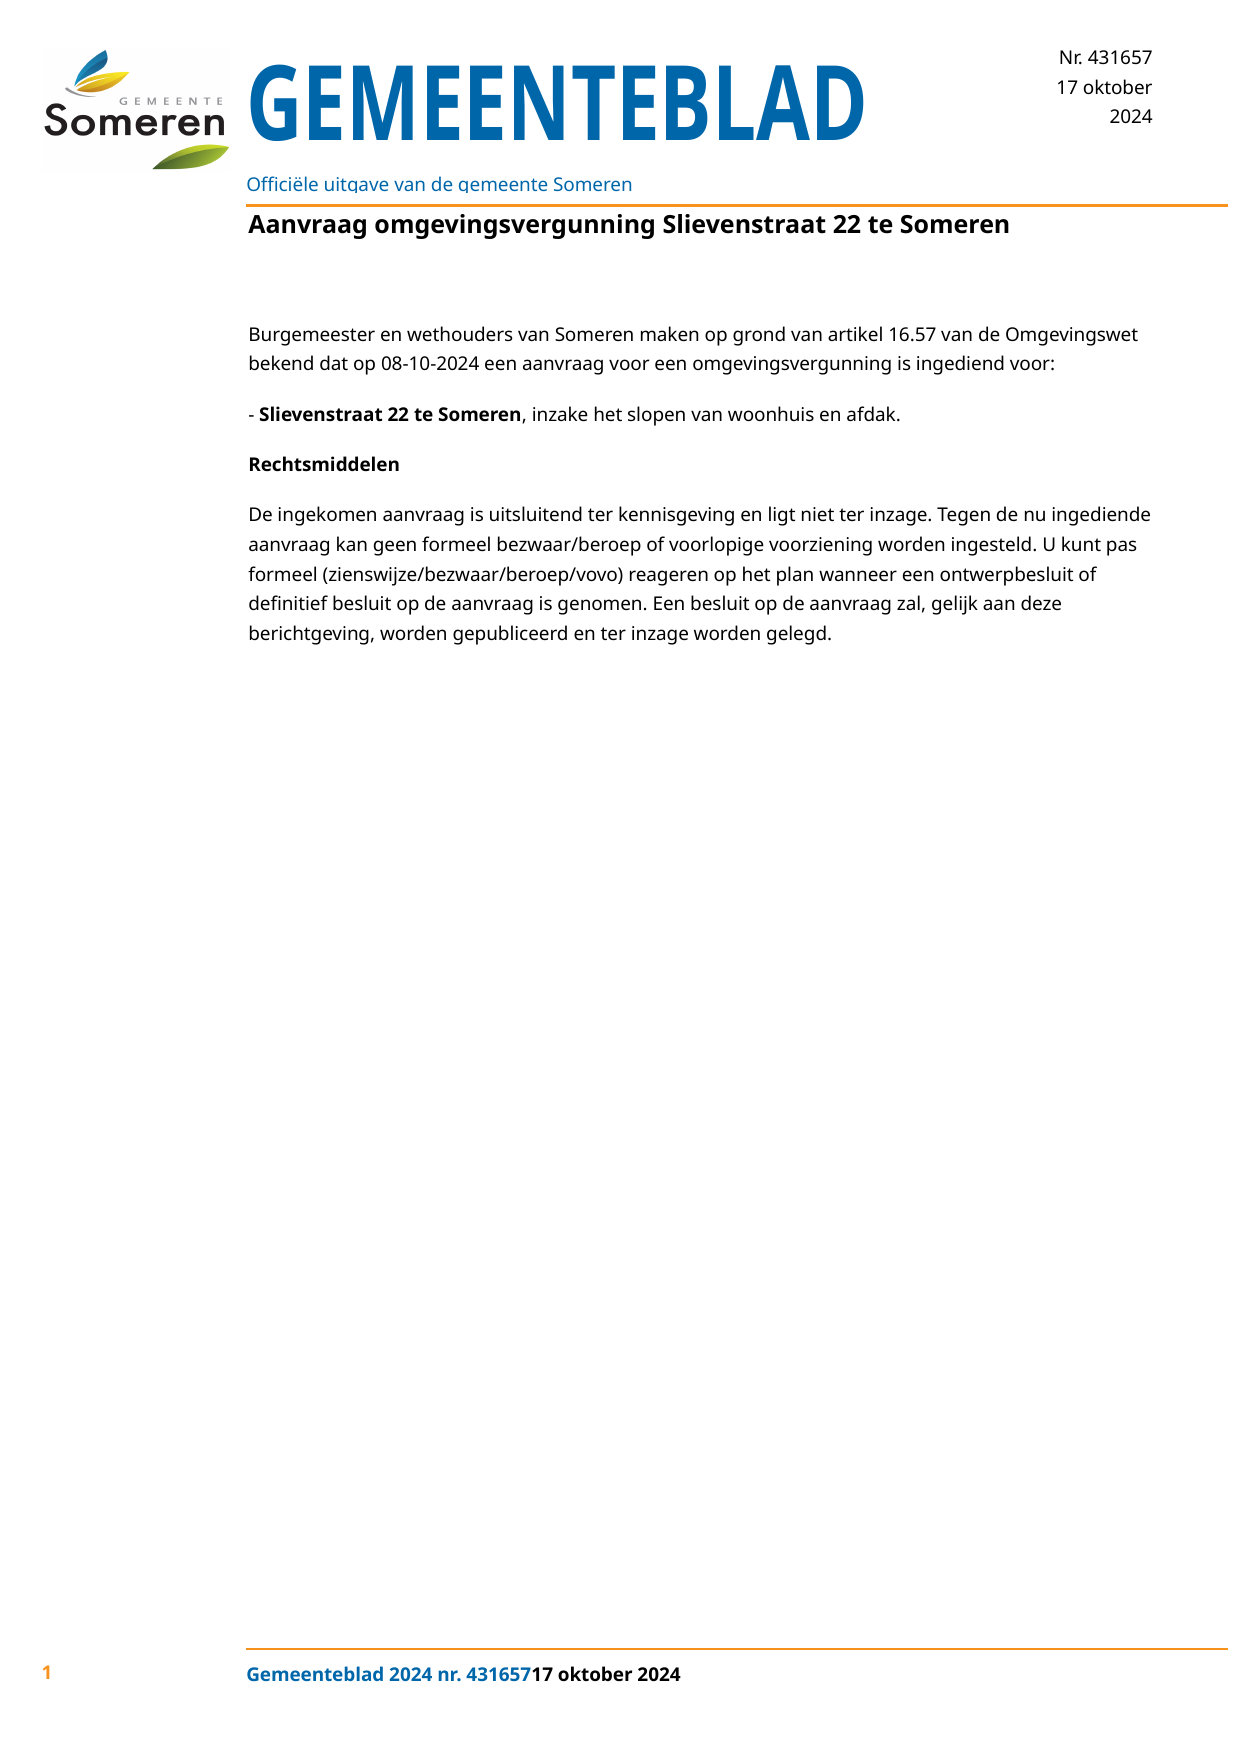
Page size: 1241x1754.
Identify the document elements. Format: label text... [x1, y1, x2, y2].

text Burgemeester en wethouders van Someren maken op grond van artikel 16.57 van de Omgevingswet bekend dat op 08-10-2024 een aanvraag voor een omgevingsvergunning is ingediend voor: [248, 321, 1152, 376]
text - Slievenstraat 22 te Someren, inzake het slopen van woonhuis en afdak. [248, 401, 1152, 426]
text Rechtsmiddelen [248, 451, 1152, 477]
text De ingekomen aanvraag is uitsluitend ter kennisgeving en ligt niet ter inzage. Tegen de nu ingediende aanvraag kan geen formeel bezwaar/beroep of voorlopige voorziening worden ingesteld. U kunt pas formeel (zienswijze/bezwaar/beroep/vovo) reageren op het plan wanneer een ontwerpbesluit of definitief besluit op de aanvraag is genomen. Een besluit op de aanvraag zal, gelijk aan deze berichtgeving, worden gepubliceerd en ter inzage worden gelegd. [248, 502, 1152, 646]
text Aanvraag omgevingsvergunning Slievenstraat 22 te Someren [248, 207, 1152, 241]
picture [41, 47, 231, 172]
